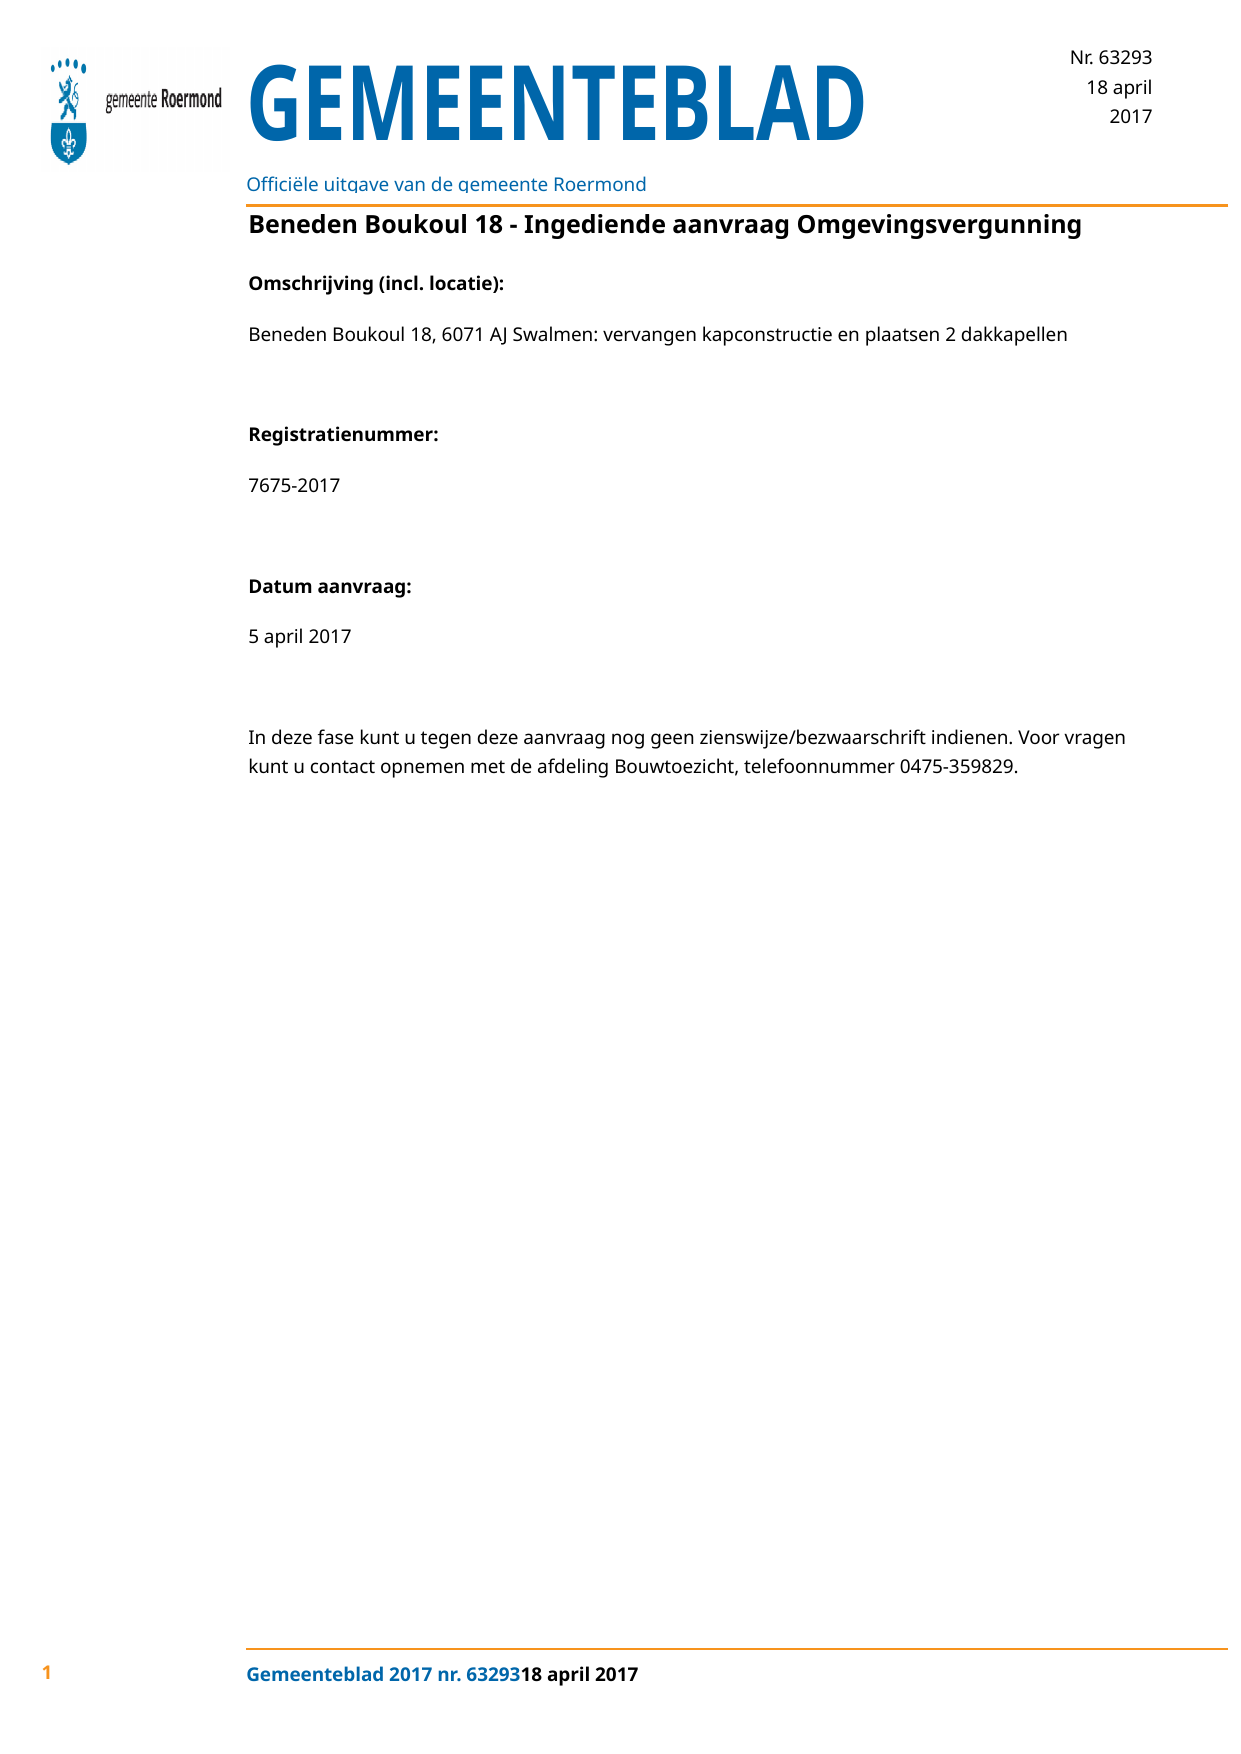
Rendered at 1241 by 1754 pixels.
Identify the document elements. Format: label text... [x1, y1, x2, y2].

text Omschrijving (incl. locatie): [248, 270, 1152, 296]
text In deze fase kunt u tegen deze aanvraag nog geen zienswijze/bezwaarschrift indienen. Voor vragen kunt u contact opnemen met de afdeling Bouwtoezicht, telefoonnummer 0475-359829. [248, 724, 1152, 779]
text 5 april 2017 [248, 623, 1152, 649]
picture [41, 47, 231, 172]
text Datum aanvraag: [248, 573, 1152, 598]
text Beneden Boukoul 18 - Ingediende aanvraag Omgevingsvergunning [248, 207, 1152, 241]
text Beneden Boukoul 18, 6071 AJ Swalmen: vervangen kapconstructie en plaatsen 2 dakkapellen [248, 321, 1152, 346]
text 7675-2017 [248, 472, 1152, 498]
text Registratienummer: [248, 422, 1152, 447]
